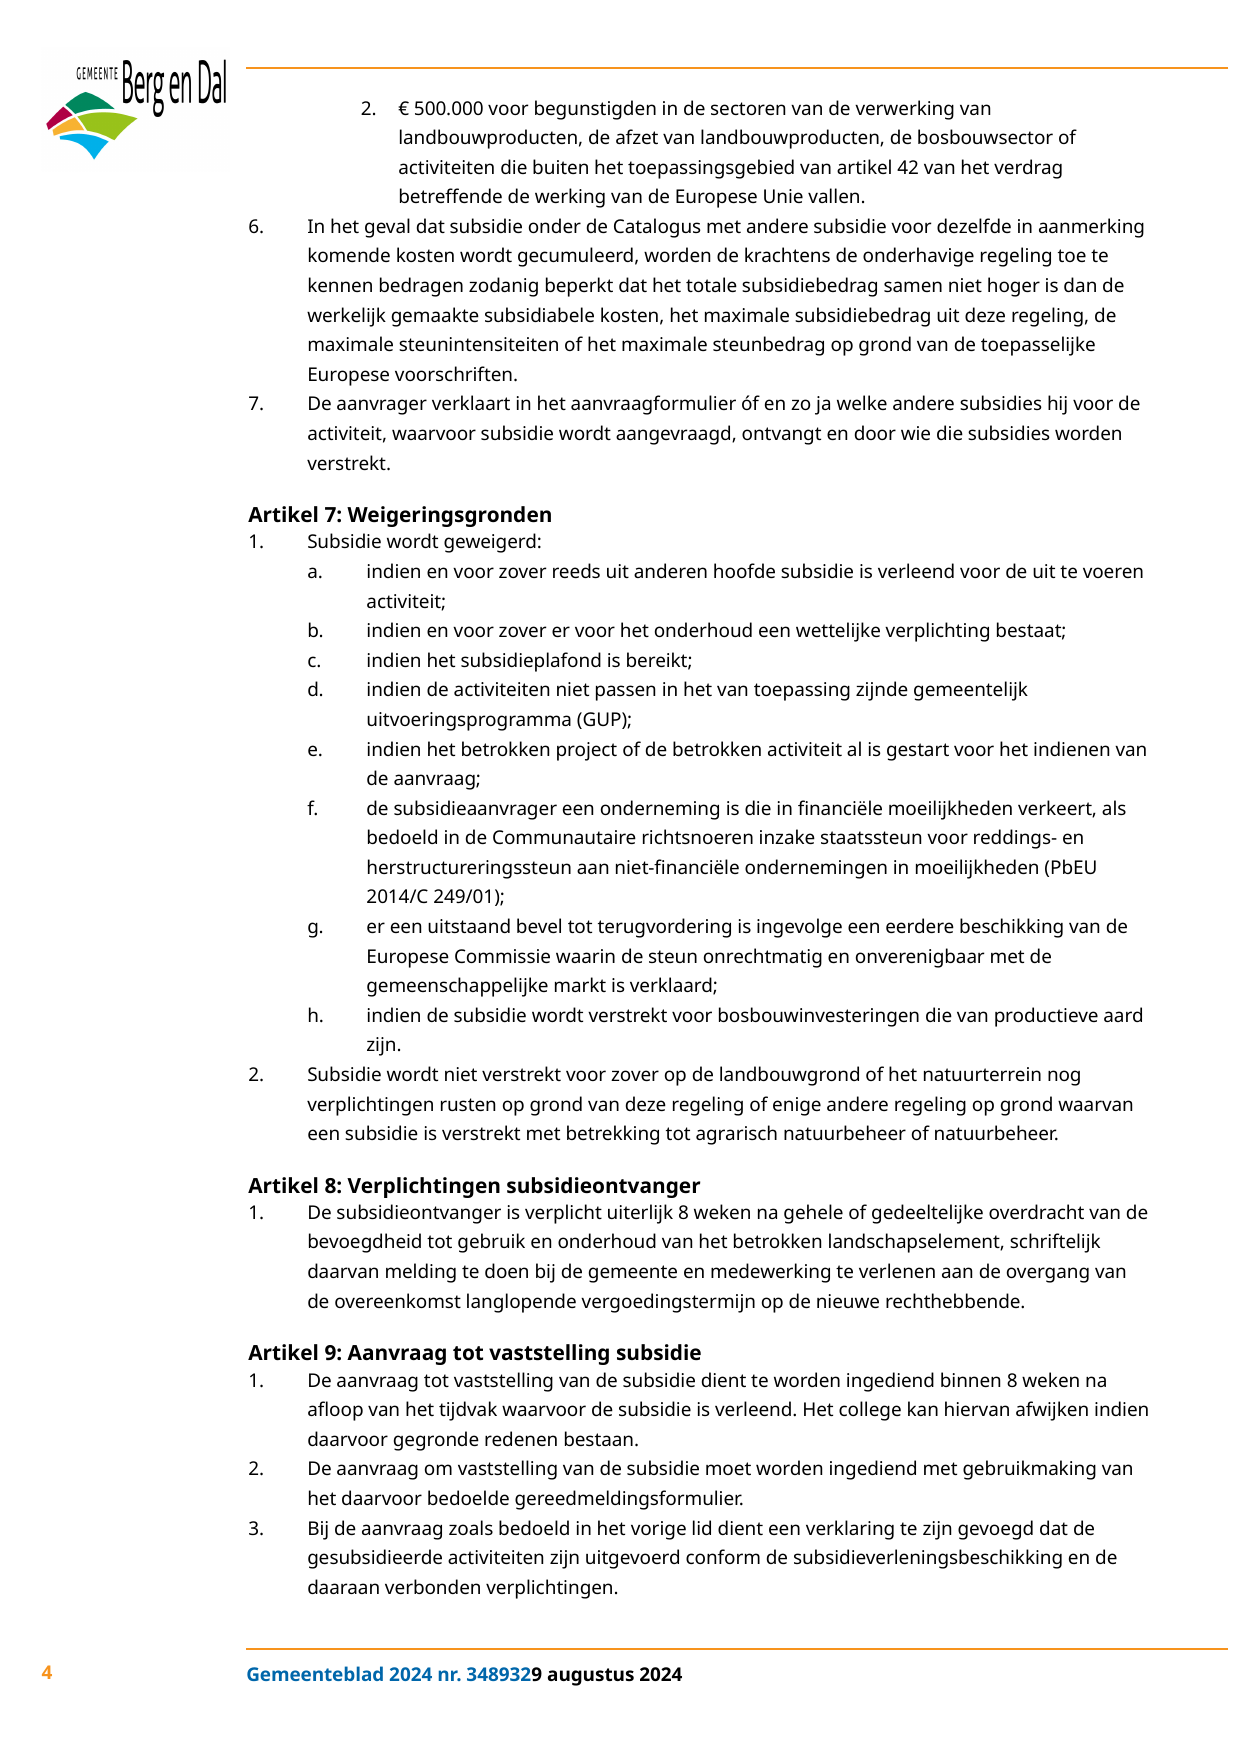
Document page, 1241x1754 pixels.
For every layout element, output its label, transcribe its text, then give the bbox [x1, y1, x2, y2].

list De aanvraag om vaststelling van de subsidie moet worden ingediend met gebruikmaking van het daarvoor bedoelde gereedmeldingsformulier. [248, 1456, 1152, 1511]
text Artikel 9: Aanvraag tot vaststelling subsidie [248, 1338, 1152, 1367]
list indien het betrokken project of de betrokken activiteit al is gestart voor het indienen van de aanvraag; [307, 736, 1152, 791]
list indien de subsidie wordt verstrekt voor bosbouwinvesteringen die van productieve aard zijn. [307, 1002, 1152, 1057]
list Subsidie wordt niet verstrekt voor zover op de landbouwgrond of het natuurterrein nog verplichtingen rusten op grond van deze regeling of enige andere regeling op grond waarvan een subsidie is verstrekt met betrekking tot agrarisch natuurbeheer of natuurbeheer. [248, 1061, 1152, 1146]
list In het geval dat subsidie onder de Catalogus met andere subsidie voor dezelfde in aanmerking komende kosten wordt gecumuleerd, worden de krachtens de onderhavige regeling toe te kennen bedragen zodanig beperkt dat het totale subsidiebedrag samen niet hoger is dan de werkelijk gemaakte subsidiabele kosten, het maximale subsidiebedrag uit deze regeling, de maximale steunintensiteiten of het maximale steunbedrag op grond van de toepasselijke Europese voorschriften. [248, 213, 1152, 387]
list Subsidie wordt geweigerd: [248, 529, 1152, 554]
list indien en voor zover er voor het onderhoud een wettelijke verplichting bestaat; [307, 617, 1152, 643]
text Artikel 7: Weigeringsgronden [248, 500, 1152, 529]
list De subsidieontvanger is verplicht uiterlijk 8 weken na gehele of gedeeltelijke overdracht van de bevoegdheid tot gebruik en onderhoud van het betrokken landschapselement, schriftelijk daarvan melding te doen bij de gemeente en medewerking te verlenen aan de overgang van de overeenkomst langlopende vergoedingstermijn op de nieuwe rechthebbende. [248, 1199, 1152, 1314]
list er een uitstaand bevel tot terugvordering is ingevolge een eerdere beschikking van de Europese Commissie waarin de steun onrechtmatig en onverenigbaar met de gemeenschappelijke markt is verklaard; [307, 913, 1152, 998]
text Artikel 8: Verplichtingen subsidieontvanger [248, 1171, 1152, 1199]
picture [41, 47, 231, 172]
list indien het subsidieplafond is bereikt; [307, 647, 1152, 673]
list De aanvraag tot vaststelling van de subsidie dient te worden ingediend binnen 8 weken na afloop van het tijdvak waarvoor de subsidie is verleend. Het college kan hiervan afwijken indien daarvoor gegronde redenen bestaan. [248, 1367, 1152, 1452]
list Bij de aanvraag zoals bedoeld in het vorige lid dient een verklaring te zijn gevoegd dat de gesubsidieerde activiteiten zijn uitgevoerd conform de subsidieverleningsbeschikking en de daaraan verbonden verplichtingen. [248, 1515, 1152, 1599]
list € 500.000 voor begunstigden in de sectoren van de verwerking van landbouwproducten, de afzet van landbouwproducten, de bosbouwsector of activiteiten die buiten het toepassingsgebied van artikel 42 van het verdrag betreffende de werking van de Europese Unie vallen. [361, 95, 1152, 209]
list de subsidieaanvrager een onderneming is die in financiële moeilijkheden verkeert, als bedoeld in de Communautaire richtsnoeren inzake staatssteun voor reddings- en herstructureringssteun aan niet-financiële ondernemingen in moeilijkheden (PbEU 2014/C 249/01); [307, 795, 1152, 909]
list indien en voor zover reeds uit anderen hoofde subsidie is verleend voor de uit te voeren activiteit; [307, 558, 1152, 613]
list De aanvrager verklaart in het aanvraagformulier óf en zo ja welke andere subsidies hij voor de activiteit, waarvoor subsidie wordt aangevraagd, ontvangt en door wie die subsidies worden verstrekt. [248, 391, 1152, 476]
list indien de activiteiten niet passen in het van toepassing zijnde gemeentelijk uitvoeringsprogramma (GUP); [307, 677, 1152, 732]
